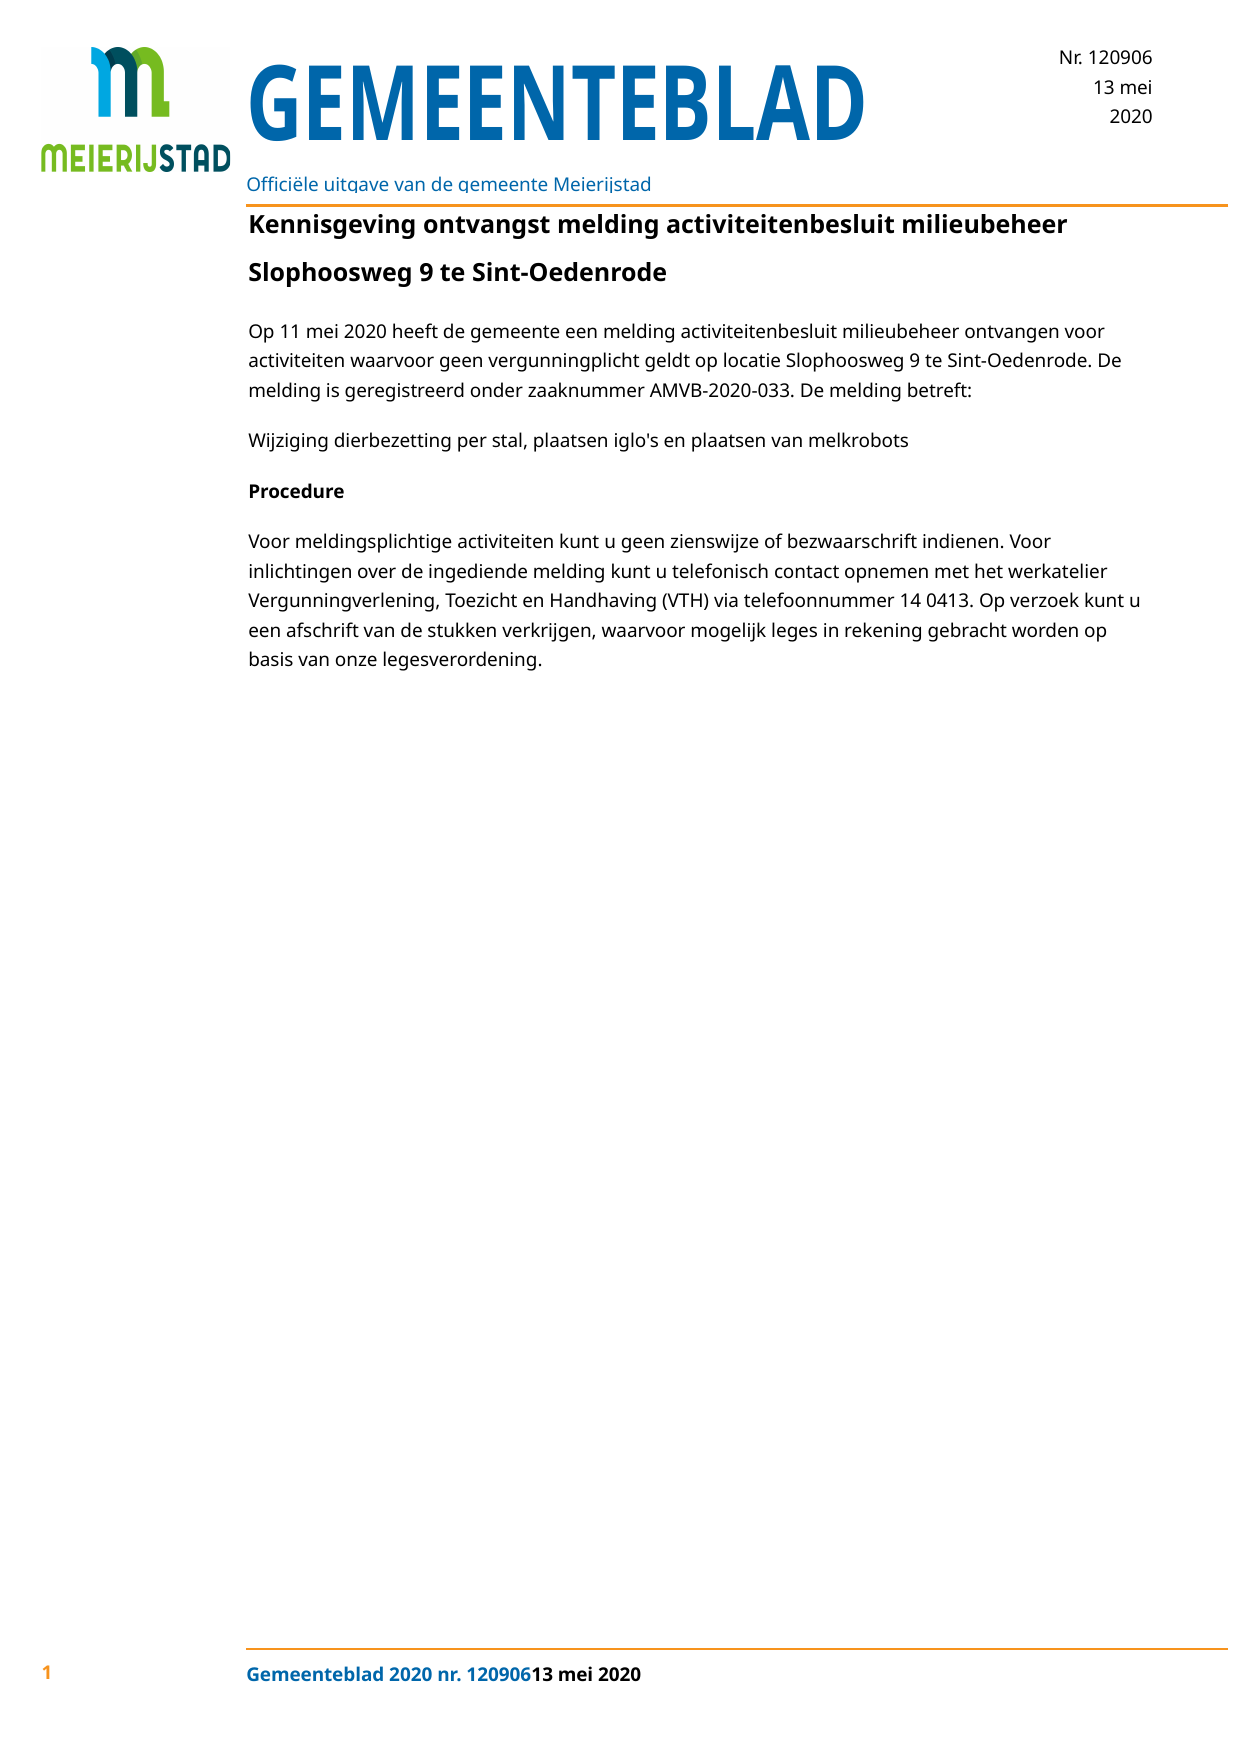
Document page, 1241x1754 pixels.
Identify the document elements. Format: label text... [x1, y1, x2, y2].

text Op 11 mei 2020 heeft de gemeente een melding activiteitenbesluit milieubeheer ontvangen voor activiteiten waarvoor geen vergunningplicht geldt op locatie Slophoosweg 9 te Sint-Oedenrode. De melding is geregistreerd onder zaaknummer AMVB-2020-033. De melding betreft: [248, 318, 1152, 403]
text Procedure [248, 478, 1152, 504]
text Kennisgeving ontvangst melding activiteitenbesluit milieubeheer Slophoosweg 9 te Sint-Oedenrode [248, 207, 1152, 288]
picture [41, 47, 231, 172]
text Wijziging dierbezetting per stal, plaatsen iglo's en plaatsen van melkrobots [248, 427, 1152, 453]
text Voor meldingsplichtige activiteiten kunt u geen zienswijze of bezwaarschrift indienen. Voor inlichtingen over de ingediende melding kunt u telefonisch contact opnemen met het werkatelier Vergunningverlening, Toezicht en Handhaving (VTH) via telefoonnummer 14 0413. Op verzoek kunt u een afschrift van de stukken verkrijgen, waarvoor mogelijk leges in rekening gebracht worden op basis van onze legesverordening. [248, 528, 1152, 672]
